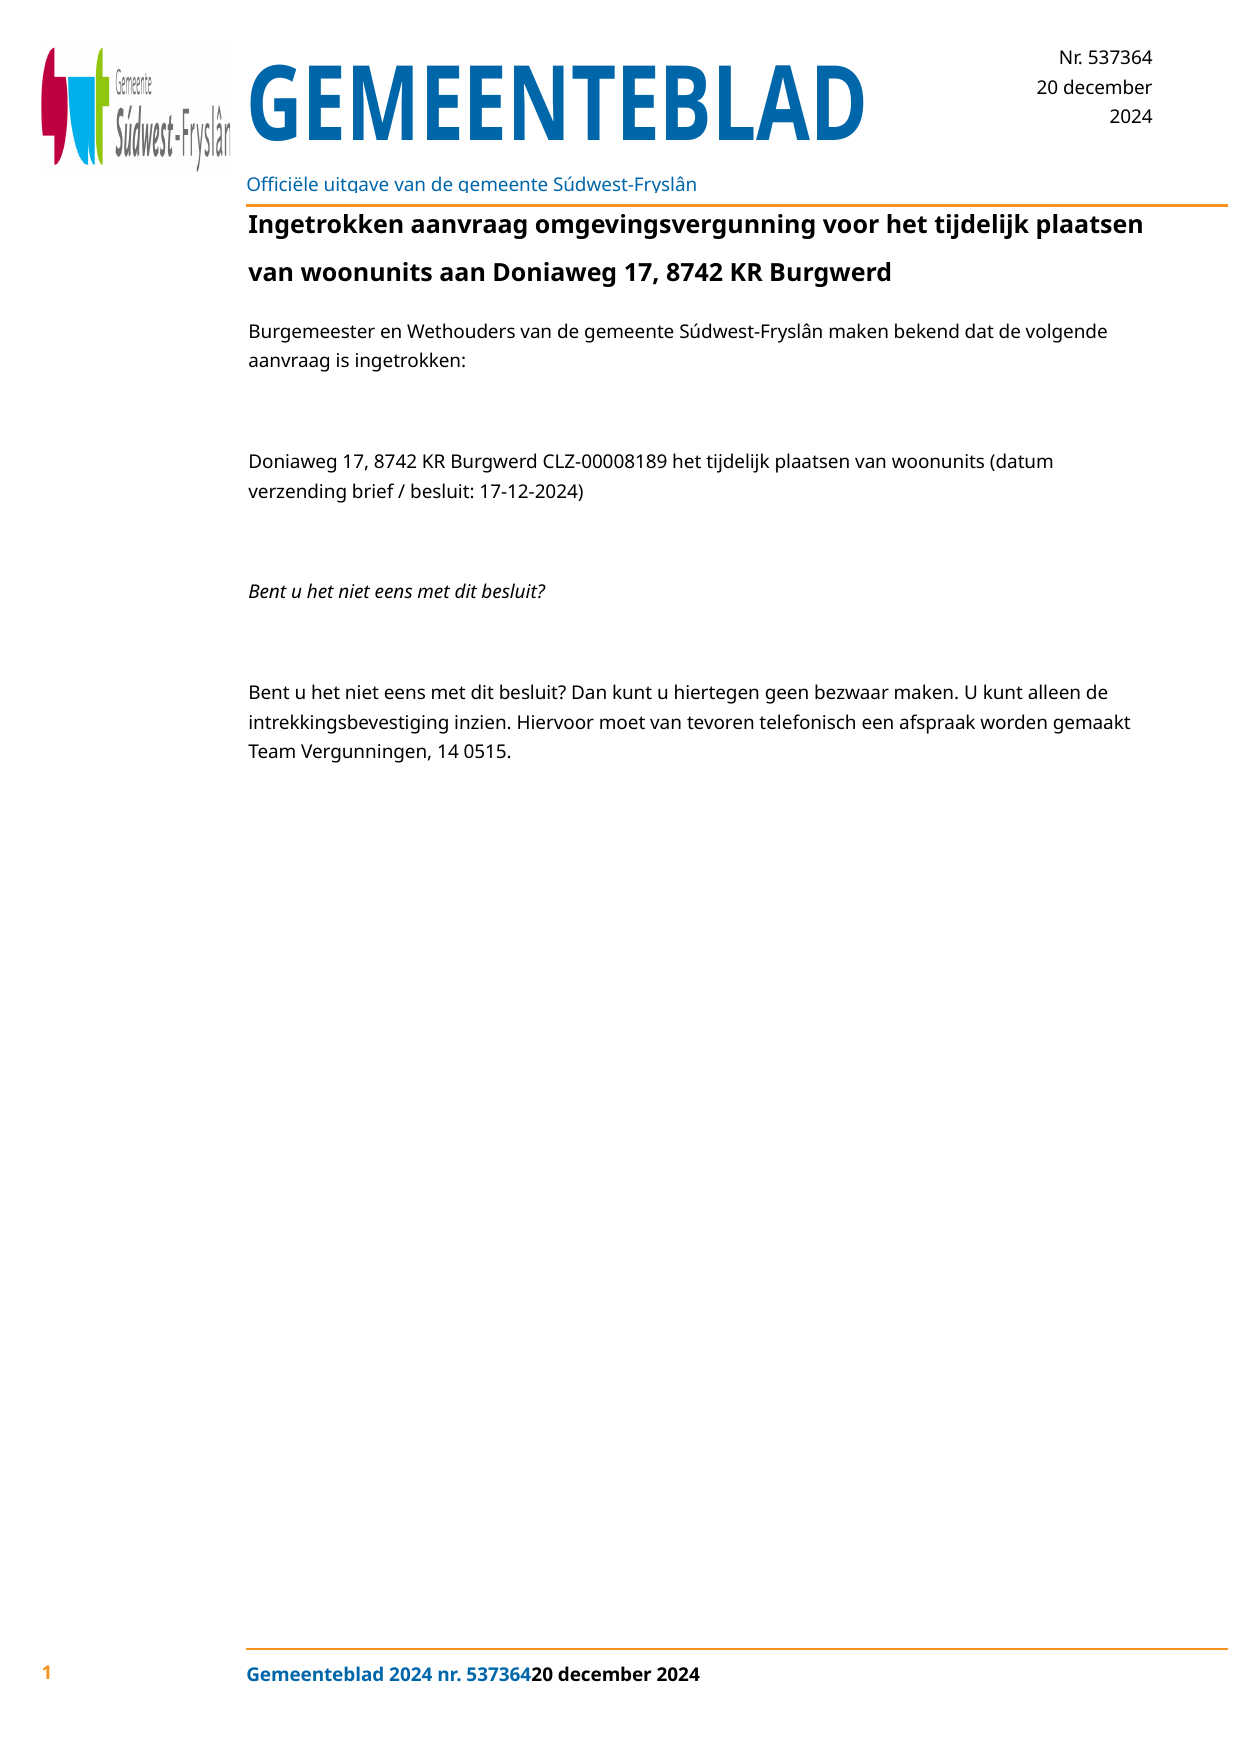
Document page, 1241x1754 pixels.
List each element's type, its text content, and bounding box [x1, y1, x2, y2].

text Ingetrokken aanvraag omgevingsvergunning voor het tijdelijk plaatsen van woonunits aan Doniaweg 17, 8742 KR Burgwerd [248, 207, 1152, 288]
text Burgemeester en Wethouders van de gemeente Súdwest-Fryslân maken bekend dat de volgende aanvraag is ingetrokken: [248, 318, 1152, 373]
picture [41, 47, 231, 172]
text Bent u het niet eens met dit besluit? [248, 579, 1152, 604]
text Bent u het niet eens met dit besluit? Dan kunt u hiertegen geen bezwaar maken. U kunt alleen de intrekkingsbevestiging inzien. Hiervoor moet van tevoren telefonisch een afspraak worden gemaakt Team Vergunningen, 14 0515. [248, 679, 1152, 764]
text Doniaweg 17, 8742 KR Burgwerd CLZ-00008189 het tijdelijk plaatsen van woonunits (datum verzending brief / besluit: 17-12-2024) [248, 448, 1152, 504]
